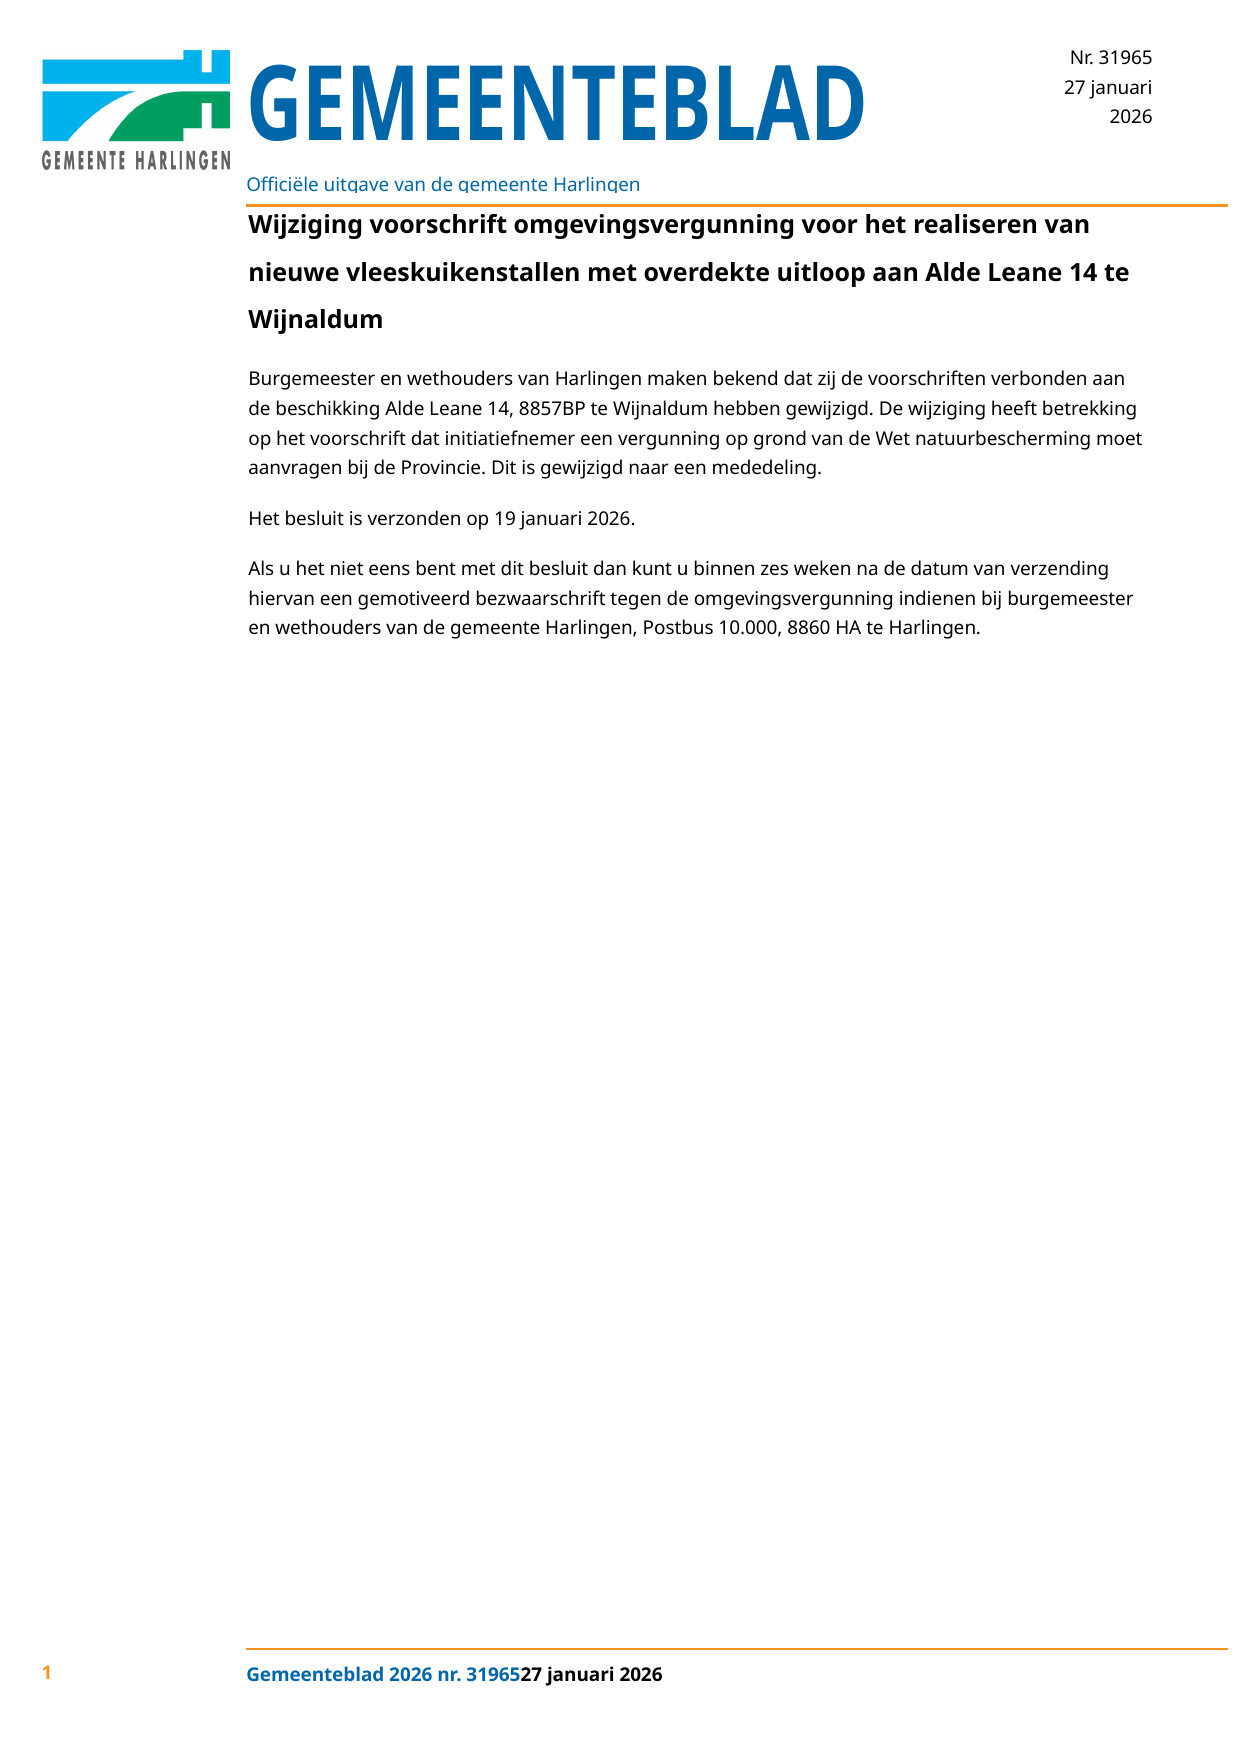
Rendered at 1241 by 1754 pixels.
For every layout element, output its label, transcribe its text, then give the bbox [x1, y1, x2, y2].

text Als u het niet eens bent met dit besluit dan kunt u binnen zes weken na de datum van verzending hiervan een gemotiveerd bezwaarschrift tegen de omgevingsvergunning indienen bij burgemeester en wethouders van de gemeente Harlingen, Postbus 10.000, 8860 HA te Harlingen. [248, 555, 1152, 640]
text Wijziging voorschrift omgevingsvergunning voor het realiseren van nieuwe vleeskuikenstallen met overdekte uitloop aan Alde Leane 14 te Wijnaldum [248, 207, 1152, 336]
text Burgemeester en wethouders van Harlingen maken bekend dat zij de voorschriften verbonden aan de beschikking Alde Leane 14, 8857BP te Wijnaldum hebben gewijzigd. De wijziging heeft betrekking op het voorschrift dat initiatiefnemer een vergunning op grond van de Wet natuurbescherming moet aanvragen bij de Provincie. Dit is gewijzigd naar een mededeling. [248, 366, 1152, 480]
picture [41, 47, 231, 172]
text Het besluit is verzonden op 19 januari 2026. [248, 505, 1152, 530]
